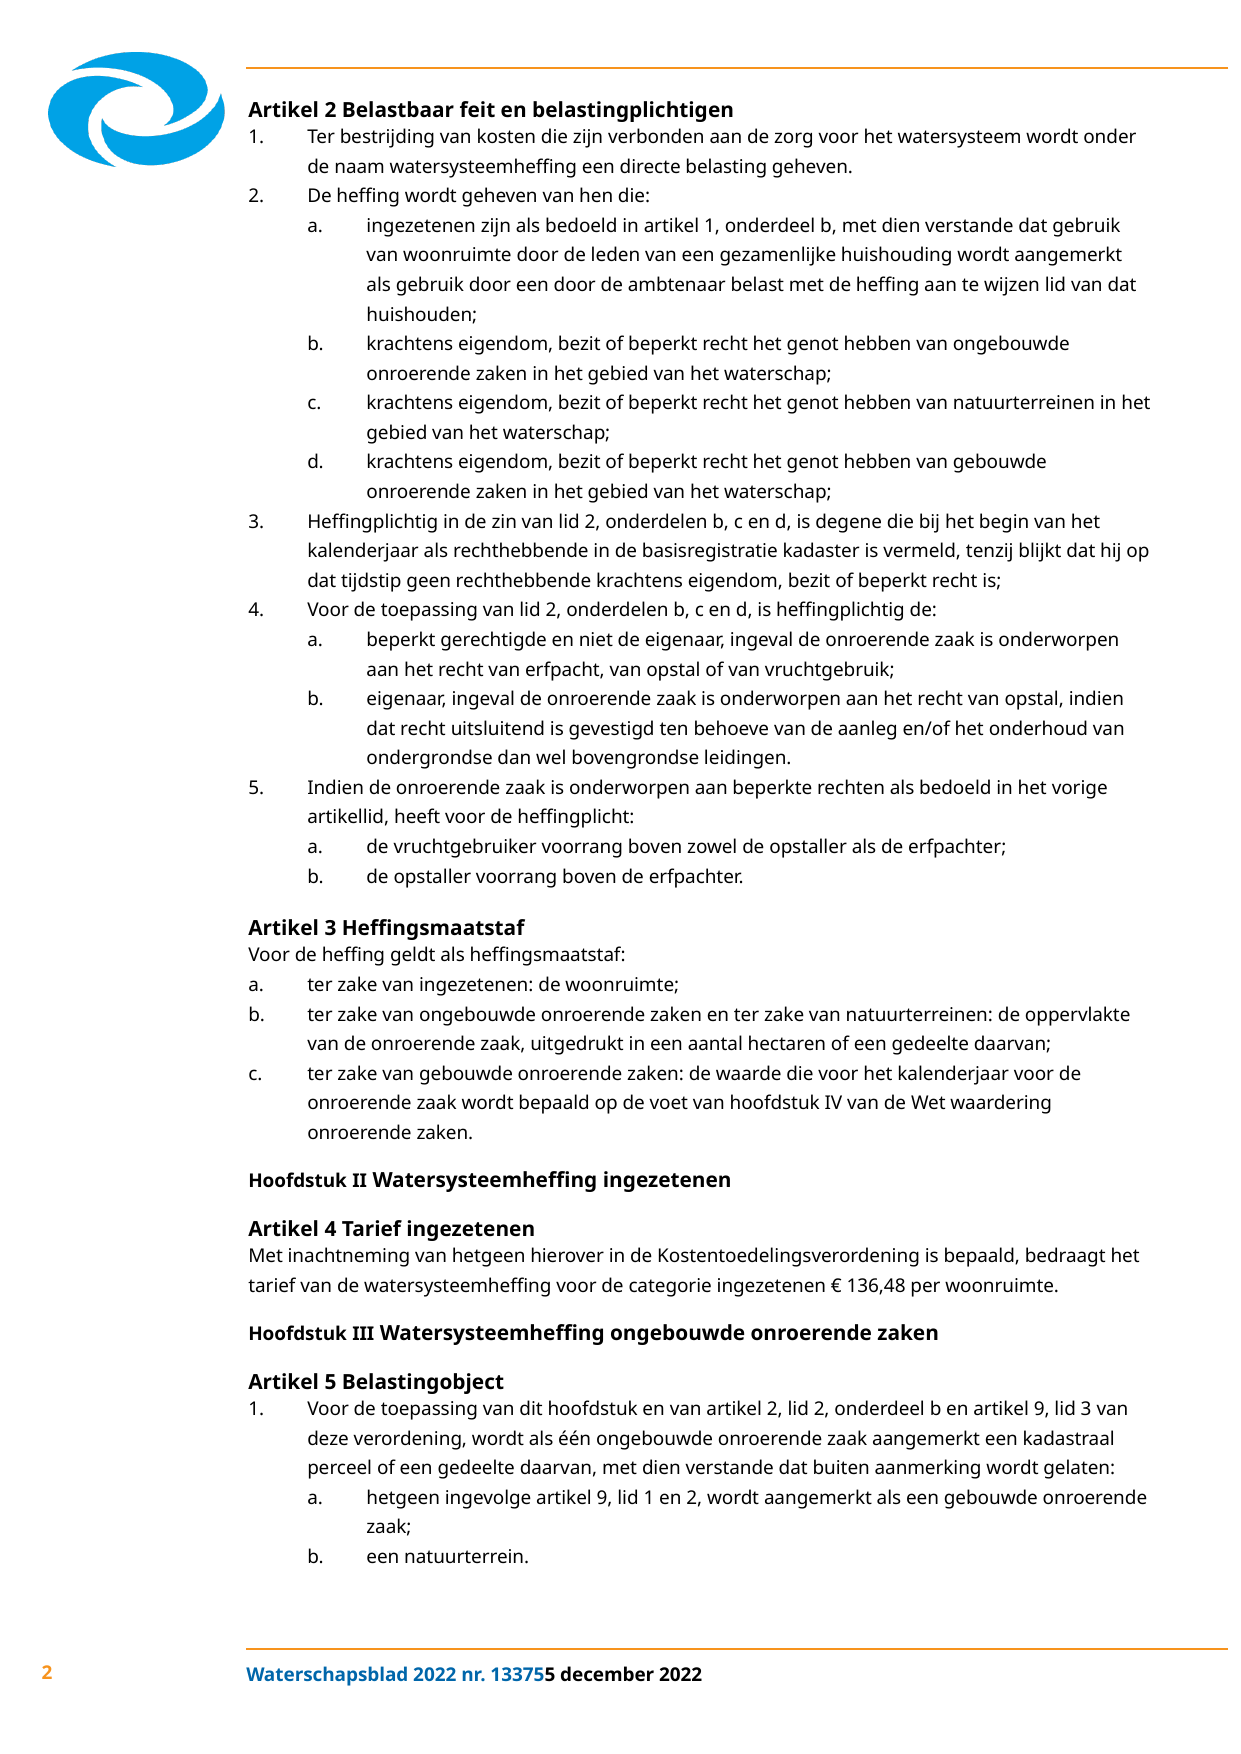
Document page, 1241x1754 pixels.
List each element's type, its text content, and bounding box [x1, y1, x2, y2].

text Artikel 3 Heffingsmaatstaf [248, 913, 1152, 942]
text Hoofdstuk III Watersysteemheffing ongebouwde onroerende zaken [248, 1318, 1152, 1346]
text Hoofdstuk II Watersysteemheffing ingezetenen [248, 1165, 1152, 1193]
text Artikel 4 Tarief ingezetenen [248, 1214, 1152, 1242]
list een natuurterrein. [307, 1543, 1152, 1569]
text Met inachtneming van hetgeen hierover in de Kostentoedelingsverordening is bepaald, bedraagt het tarief van de watersysteemheffing voor de categorie ingezetenen € 136,48 per woonruimte. [248, 1242, 1152, 1298]
list eigenaar, ingeval de onroerende zaak is onderworpen aan het recht van opstal, indien dat recht uitsluitend is gevestigd ten behoeve van de aanleg en/of het onderhoud van ondergrondse dan wel bovengrondse leidingen. [307, 685, 1152, 770]
list Voor de toepassing van lid 2, onderdelen b, c en d, is heffingplichtig de: [248, 597, 1152, 622]
list ter zake van ingezetenen: de woonruimte; [248, 971, 1152, 997]
list ter zake van ongebouwde onroerende zaken en ter zake van natuurterreinen: de oppervlakte van de onroerende zaak, uitgedrukt in een aantal hectaren of een gedeelte daarvan; [248, 1001, 1152, 1056]
picture [41, 47, 231, 172]
text Artikel 5 Belastingobject [248, 1367, 1152, 1395]
list krachtens eigendom, bezit of beperkt recht het genot hebben van ongebouwde onroerende zaken in het gebied van het waterschap; [307, 330, 1152, 386]
list Ter bestrijding van kosten die zijn verbonden aan de zorg voor het watersysteem wordt onder de naam watersysteemheffing een directe belasting geheven. [248, 123, 1152, 178]
text Voor de heffing geldt als heffingsmaatstaf: [248, 942, 1152, 967]
list Indien de onroerende zaak is onderworpen aan beperkte rechten als bedoeld in het vorige artikellid, heeft voor de heffingplicht: [248, 774, 1152, 829]
list ter zake van gebouwde onroerende zaken: de waarde die voor het kalenderjaar voor de onroerende zaak wordt bepaald op de voet van hoofdstuk IV van de Wet waardering onroerende zaken. [248, 1060, 1152, 1145]
list de vruchtgebruiker voorrang boven zowel de opstaller als de erfpachter; [307, 833, 1152, 859]
list De heffing wordt geheven van hen die: [248, 182, 1152, 208]
list de opstaller voorrang boven de erfpachter. [307, 863, 1152, 888]
list beperkt gerechtigde en niet de eigenaar, ingeval de onroerende zaak is onderworpen aan het recht van erfpacht, van opstal of van vruchtgebruik; [307, 626, 1152, 681]
list hetgeen ingevolge artikel 9, lid 1 en 2, wordt aangemerkt als een gebouwde onroerende zaak; [307, 1484, 1152, 1539]
list krachtens eigendom, bezit of beperkt recht het genot hebben van natuurterreinen in het gebied van het waterschap; [307, 389, 1152, 445]
list Voor de toepassing van dit hoofdstuk en van artikel 2, lid 2, onderdeel b en artikel 9, lid 3 van deze verordening, wordt als één ongebouwde onroerende zaak aangemerkt een kadastraal perceel of een gedeelte daarvan, met dien verstande dat buiten aanmerking wordt gelaten: [248, 1395, 1152, 1480]
text Artikel 2 Belastbaar feit en belastingplichtigen [248, 95, 1152, 123]
list Heffingplichtig in de zin van lid 2, onderdelen b, c en d, is degene die bij het begin van het kalenderjaar als rechthebbende in de basisregistratie kadaster is vermeld, tenzij blijkt dat hij op dat tijdstip geen rechthebbende krachtens eigendom, bezit of beperkt recht is; [248, 508, 1152, 593]
list ingezetenen zijn als bedoeld in artikel 1, onderdeel b, met dien verstande dat gebruik van woonruimte door de leden van een gezamenlijke huishouding wordt aangemerkt als gebruik door een door de ambtenaar belast met de heffing aan te wijzen lid van dat huishouden; [307, 212, 1152, 326]
list krachtens eigendom, bezit of beperkt recht het genot hebben van gebouwde onroerende zaken in het gebied van het waterschap; [307, 449, 1152, 504]
